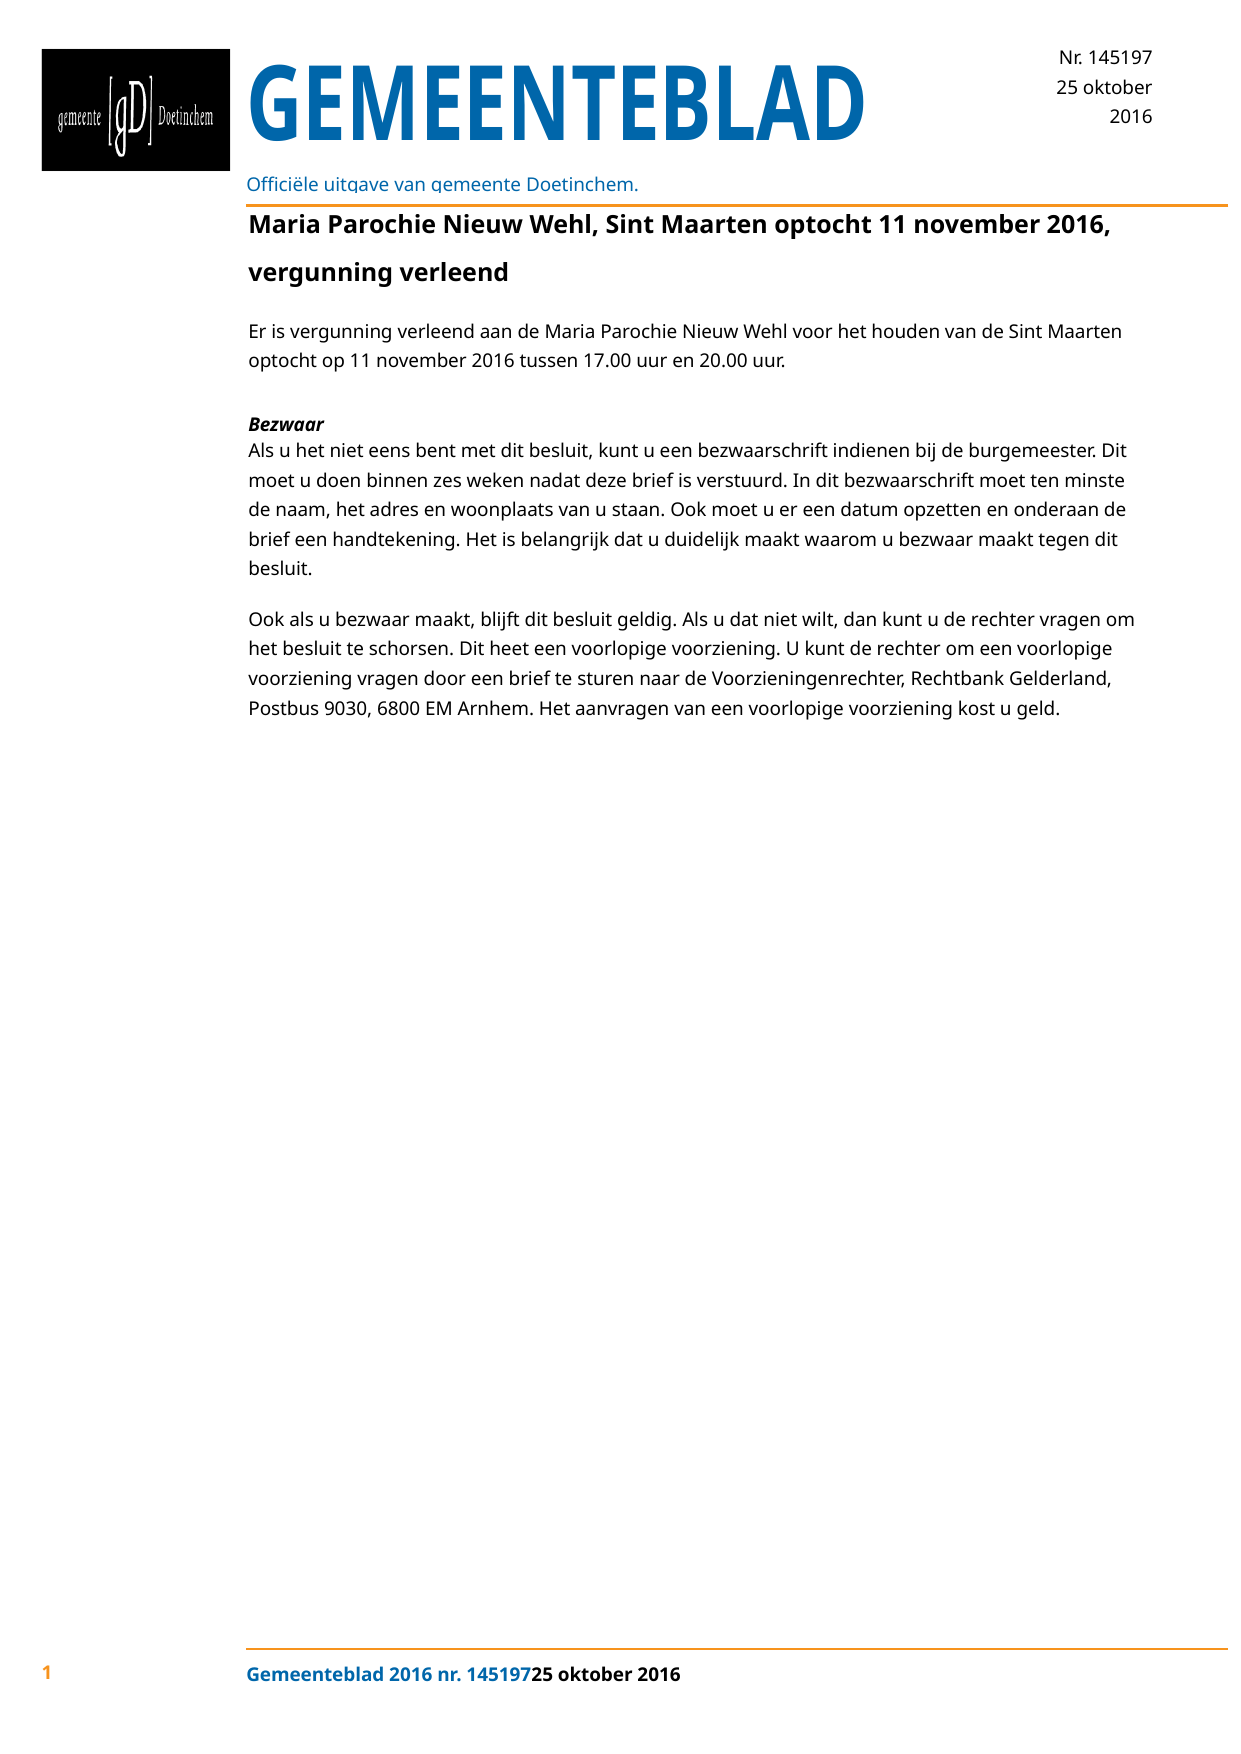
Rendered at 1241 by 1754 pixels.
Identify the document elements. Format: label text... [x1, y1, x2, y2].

text Maria Parochie Nieuw Wehl, Sint Maarten optocht 11 november 2016, vergunning verleend [248, 207, 1152, 288]
text Er is vergunning verleend aan de Maria Parochie Nieuw Wehl voor het houden van de Sint Maarten optocht op 11 november 2016 tussen 17.00 uur en 20.00 uur. [248, 318, 1152, 373]
text Bezwaar [248, 411, 1152, 437]
picture [41, 47, 231, 172]
text Als u het niet eens bent met dit besluit, kunt u een bezwaarschrift indienen bij de burgemeester. Dit moet u doen binnen zes weken nadat deze brief is verstuurd. In dit bezwaarschrift moet ten minste de naam, het adres en woonplaats van u staan. Ook moet u er een datum opzetten en onderaan de brief een handtekening. Het is belangrijk dat u duidelijk maakt waarom u bezwaar maakt tegen dit besluit. [248, 437, 1152, 581]
text Ook als u bezwaar maakt, blijft dit besluit geldig. Als u dat niet wilt, dan kunt u de rechter vragen om het besluit te schorsen. Dit heet een voorlopige voorziening. U kunt de rechter om een voorlopige voorziening vragen door een brief te sturen naar de Voorzieningenrechter, Rechtbank Gelderland, Postbus 9030, 6800 EM Arnhem. Het aanvragen van een voorlopige voorziening kost u geld. [248, 606, 1152, 720]
